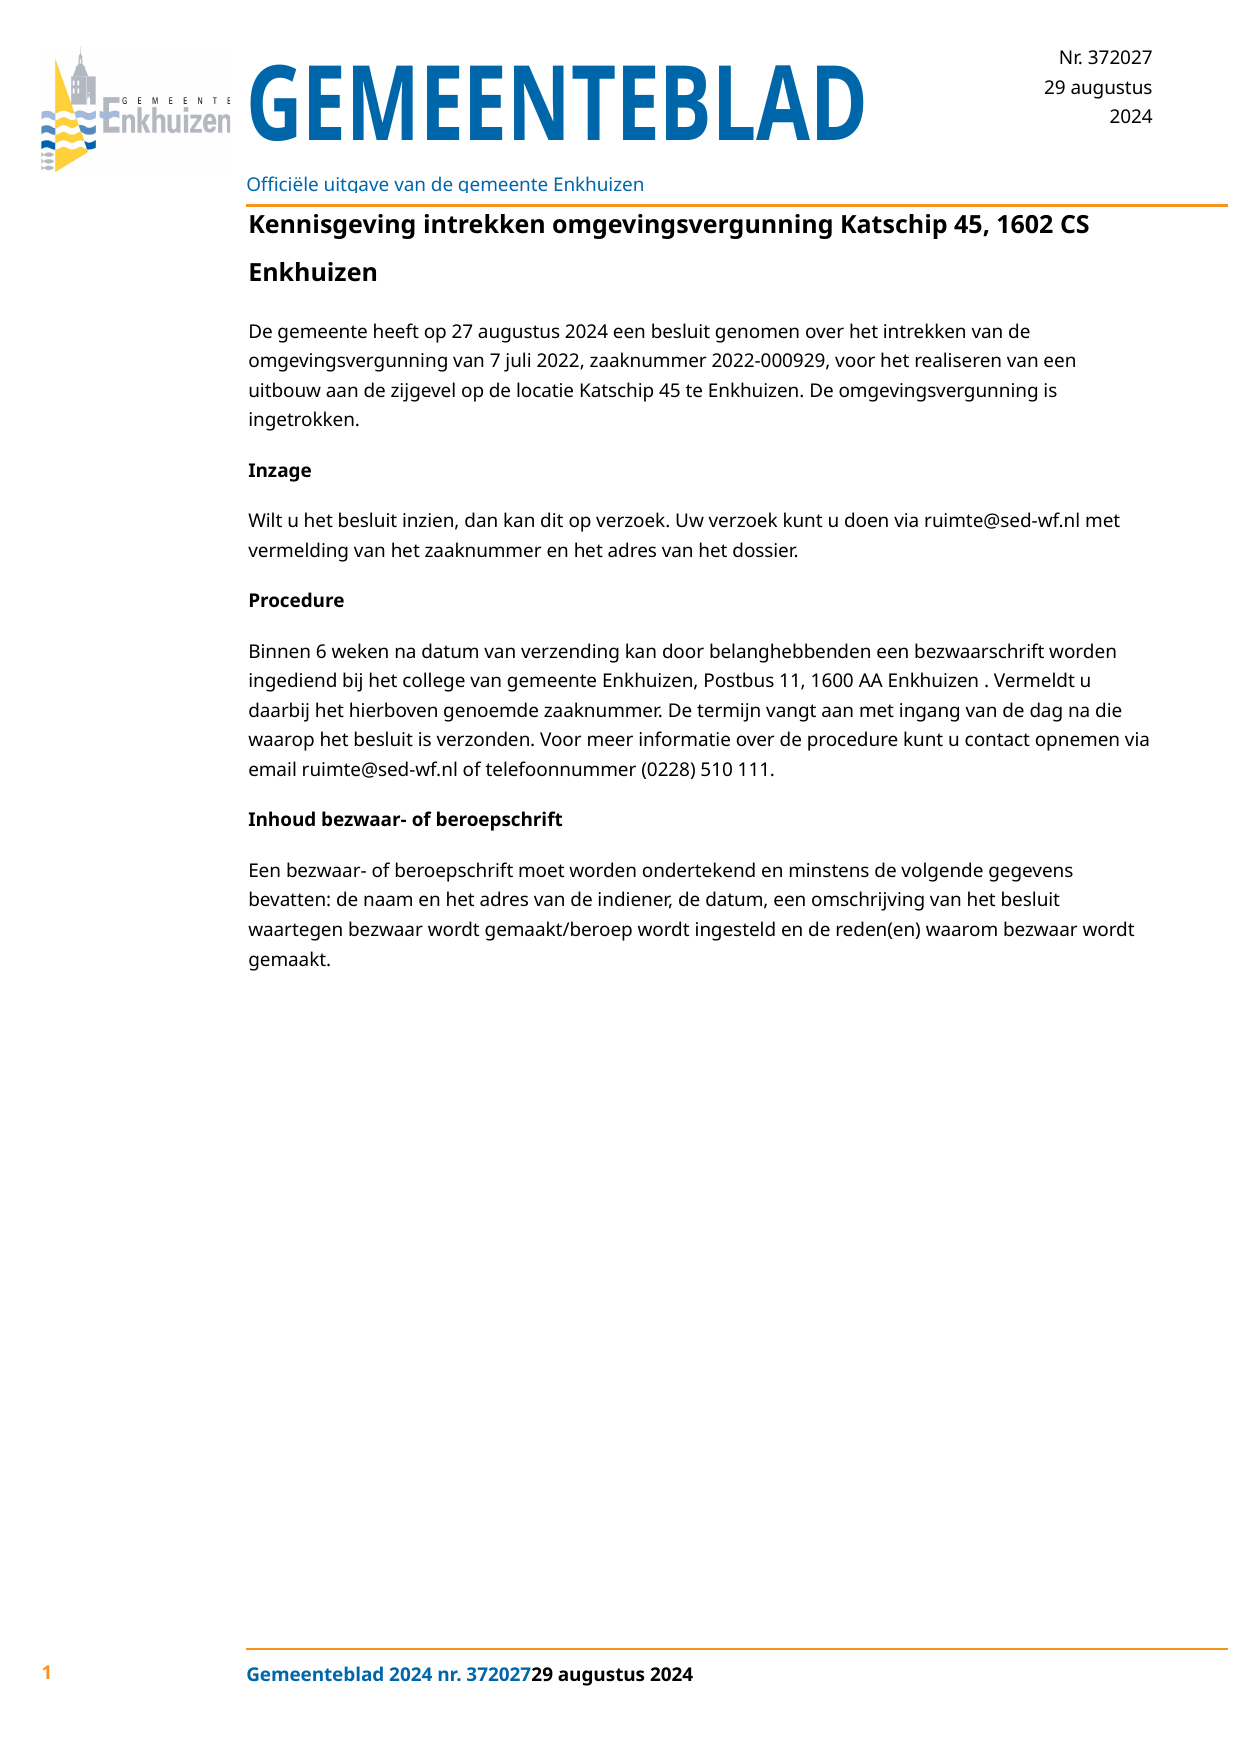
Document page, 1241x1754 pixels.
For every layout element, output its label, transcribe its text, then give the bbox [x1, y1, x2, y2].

text Inhoud bezwaar- of beroepschrift [248, 807, 1152, 832]
text Binnen 6 weken na datum van verzending kan door belanghebbenden een bezwaarschrift worden ingediend bij het college van gemeente Enkhuizen, Postbus 11, 1600 AA Enkhuizen . Vermeldt u daarbij het hierboven genoemde zaaknummer. De termijn vangt aan met ingang van de dag na die waarop het besluit is verzonden. Voor meer informatie over de procedure kunt u contact opnemen via email ruimte@sed-wf.nl of telefoonnummer (0228) 510 111. [248, 638, 1152, 782]
text De gemeente heeft op 27 augustus 2024 een besluit genomen over het intrekken van de omgevingsvergunning van 7 juli 2022, zaaknummer 2022-000929, voor het realiseren van een uitbouw aan de zijgevel op de locatie Katschip 45 te Enkhuizen. De omgevingsvergunning is ingetrokken. [248, 318, 1152, 432]
text Wilt u het besluit inzien, dan kan dit op verzoek. Uw verzoek kunt u doen via ruimte@sed-wf.nl met vermelding van het zaaknummer en het adres van het dossier. [248, 507, 1152, 563]
text Kennisgeving intrekken omgevingsvergunning Katschip 45, 1602 CS Enkhuizen [248, 207, 1152, 288]
picture [41, 47, 231, 172]
text Inzage [248, 457, 1152, 483]
text Een bezwaar- of beroepschrift moet worden ondertekend en minstens de volgende gegevens bevatten: de naam en het adres van de indiener, de datum, een omschrijving van het besluit waartegen bezwaar wordt gemaakt/beroep wordt ingesteld en de reden(en) waarom bezwaar wordt gemaakt. [248, 857, 1152, 972]
text Procedure [248, 587, 1152, 613]
